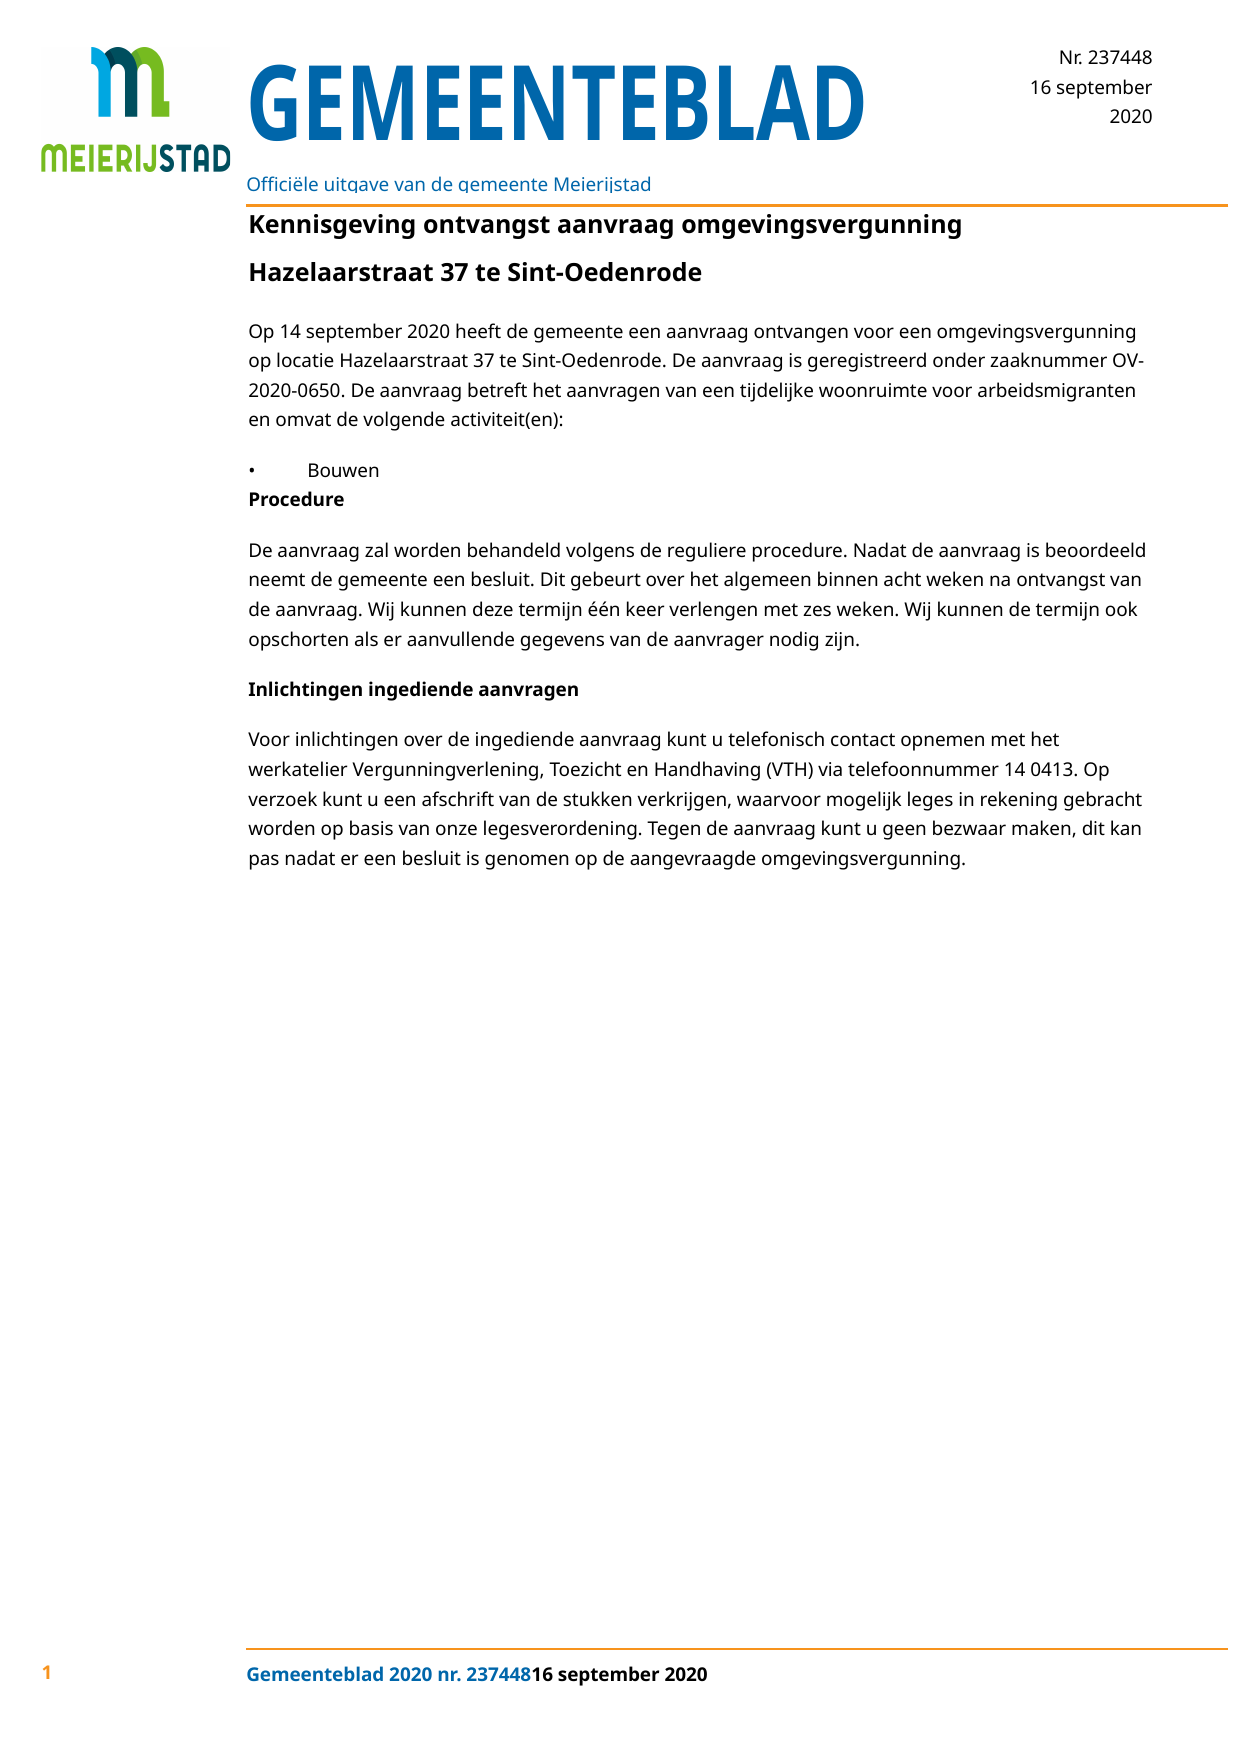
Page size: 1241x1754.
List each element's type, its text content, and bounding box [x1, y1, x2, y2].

list Bouwen [248, 457, 1152, 483]
picture [41, 47, 231, 172]
text Inlichtingen ingediende aanvragen [248, 676, 1152, 702]
text Kennisgeving ontvangst aanvraag omgevingsvergunning Hazelaarstraat 37 te Sint-Oedenrode [248, 207, 1152, 288]
text De aanvraag zal worden behandeld volgens de reguliere procedure. Nadat de aanvraag is beoordeeld neemt de gemeente een besluit. Dit gebeurt over het algemeen binnen acht weken na ontvangst van de aanvraag. Wij kunnen deze termijn één keer verlengen met zes weken. Wij kunnen de termijn ook opschorten als er aanvullende gegevens van de aanvrager nodig zijn. [248, 537, 1152, 652]
text Voor inlichtingen over de ingediende aanvraag kunt u telefonisch contact opnemen met het werkatelier Vergunningverlening, Toezicht en Handhaving (VTH) via telefoonnummer 14 0413. Op verzoek kunt u een afschrift van de stukken verkrijgen, waarvoor mogelijk leges in rekening gebracht worden op basis van onze legesverordening. Tegen de aanvraag kunt u geen bezwaar maken, dit kan pas nadat er een besluit is genomen op de aangevraagde omgevingsvergunning. [248, 727, 1152, 871]
text Procedure [248, 487, 1152, 512]
text Op 14 september 2020 heeft de gemeente een aanvraag ontvangen voor een omgevingsvergunning op locatie Hazelaarstraat 37 te Sint-Oedenrode. De aanvraag is geregistreerd onder zaaknummer OV-2020-0650. De aanvraag betreft het aanvragen van een tijdelijke woonruimte voor arbeidsmigranten en omvat de volgende activiteit(en): [248, 318, 1152, 432]
